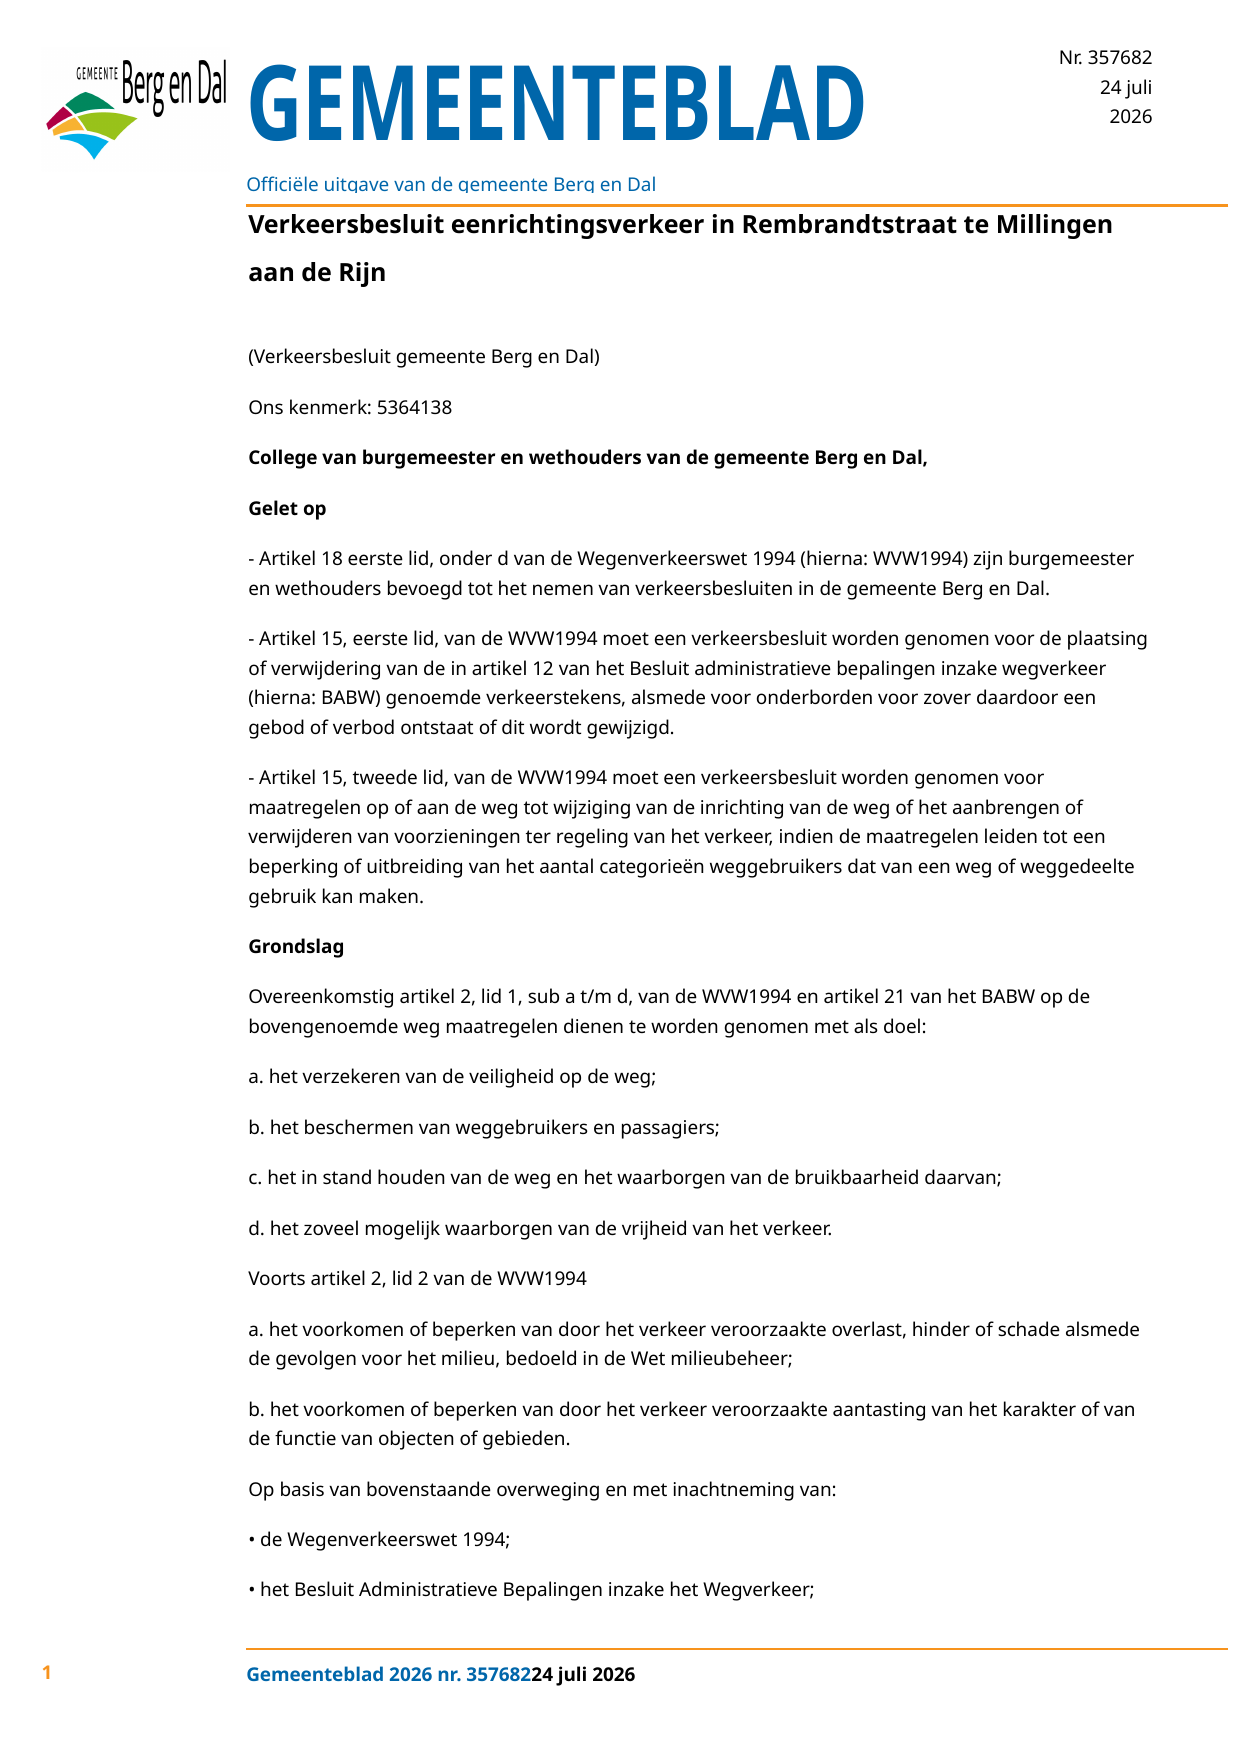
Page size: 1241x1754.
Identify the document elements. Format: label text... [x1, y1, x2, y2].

text d. het zoveel mogelijk waarborgen van de vrijheid van het verkeer. [248, 1215, 1152, 1241]
text - Artikel 15, eerste lid, van de WVW1994 moet een verkeersbesluit worden genomen voor de plaatsing of verwijdering van de in artikel 12 van het Besluit administratieve bepalingen inzake wegverkeer (hierna: BABW) genoemde verkeerstekens, alsmede voor onderborden voor zover daardoor een gebod of verbod ontstaat of dit wordt gewijzigd. [248, 625, 1152, 740]
text Ons kenmerk: 5364138 [248, 394, 1152, 420]
text b. het beschermen van weggebruikers en passagiers; [248, 1114, 1152, 1140]
picture [41, 47, 231, 172]
text Grondslag [248, 933, 1152, 959]
text - Artikel 15, tweede lid, van de WVW1994 moet een verkeersbesluit worden genomen voor maatregelen op of aan de weg tot wijziging van de inrichting van de weg of het aanbrengen of verwijderen van voorzieningen ter regeling van het verkeer, indien de maatregelen leiden tot een beperking of uitbreiding van het aantal categorieën weggebruikers dat van een weg of weggedeelte gebruik kan maken. [248, 764, 1152, 908]
text Overeenkomstig artikel 2, lid 1, sub a t/m d, van de WVW1994 en artikel 21 van het BABW op de bovengenoemde weg maatregelen dienen te worden genomen met als doel: [248, 984, 1152, 1039]
text b. het voorkomen of beperken van door het verkeer veroorzaakte aantasting van het karakter of van de functie van objecten of gebieden. [248, 1396, 1152, 1451]
text Voorts artikel 2, lid 2 van de WVW1994 [248, 1265, 1152, 1291]
text College van burgemeester en wethouders van de gemeente Berg en Dal, [248, 444, 1152, 470]
text a. het verzekeren van de veiligheid op de weg; [248, 1064, 1152, 1089]
text c. het in stand houden van de weg en het waarborgen van de bruikbaarheid daarvan; [248, 1164, 1152, 1190]
text Op basis van bovenstaande overweging en met inachtneming van: [248, 1476, 1152, 1501]
text Verkeersbesluit eenrichtingsverkeer in Rembrandtstraat te Millingen aan de Rijn [248, 207, 1152, 288]
text Gelet op [248, 495, 1152, 521]
text a. het voorkomen of beperken van door het verkeer veroorzaakte overlast, hinder of schade alsmede de gevolgen voor het milieu, bedoeld in de Wet milieubeheer; [248, 1316, 1152, 1371]
text • het Besluit Administratieve Bepalingen inzake het Wegverkeer; [248, 1577, 1152, 1602]
text - Artikel 18 eerste lid, onder d van de Wegenverkeerswet 1994 (hierna: WVW1994) zijn burgemeester en wethouders bevoegd tot het nemen van verkeersbesluiten in de gemeente Berg en Dal. [248, 545, 1152, 601]
text (Verkeersbesluit gemeente Berg en Dal) [248, 344, 1152, 369]
text • de Wegenverkeerswet 1994; [248, 1526, 1152, 1552]
